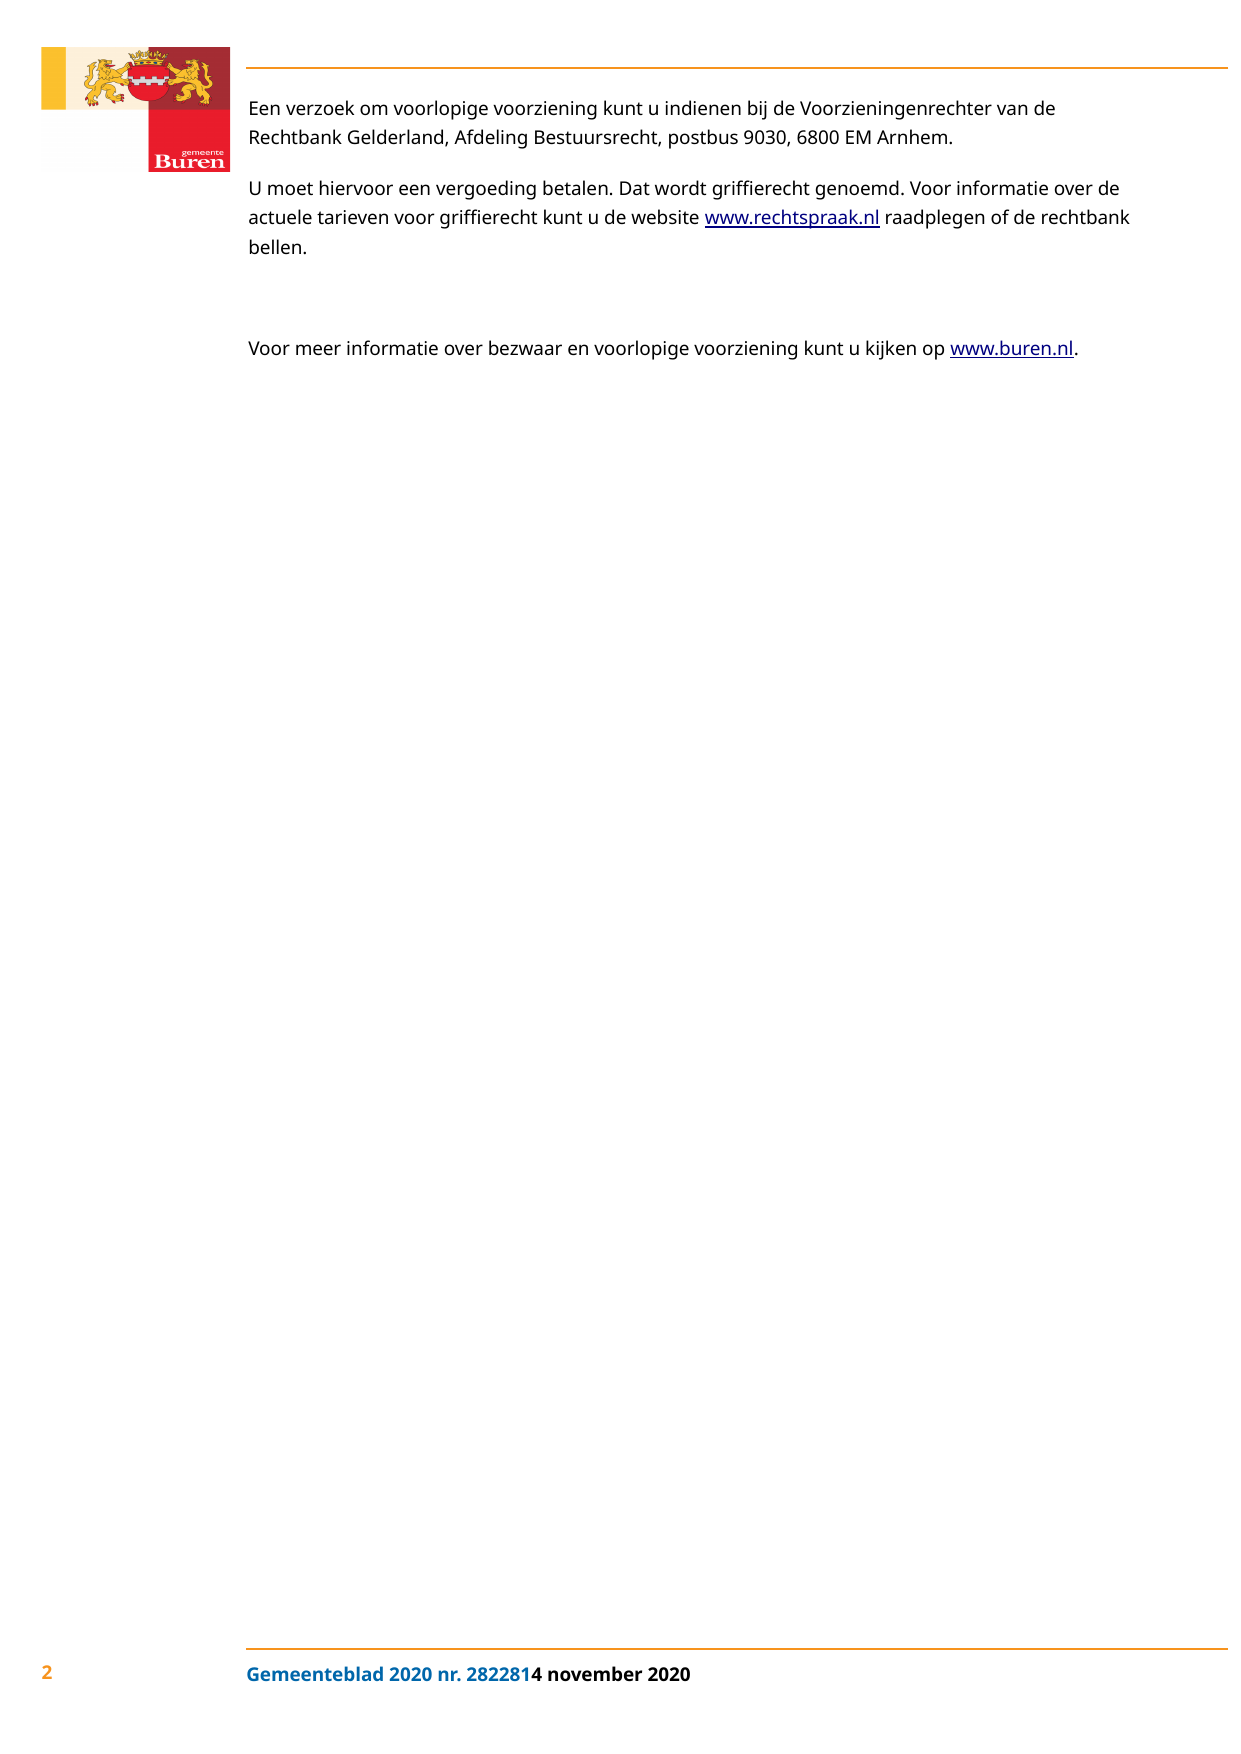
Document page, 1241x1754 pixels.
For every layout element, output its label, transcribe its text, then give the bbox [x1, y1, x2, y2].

picture [41, 47, 231, 172]
text Voor meer informatie over bezwaar en voorlopige voorziening kunt u kijken op www.buren.nl. [248, 335, 1152, 361]
text U moet hiervoor een vergoeding betalen. Dat wordt griffierecht genoemd. Voor informatie over de actuele tarieven voor griffierecht kunt u de website www.rechtspraak.nl raadplegen of de rechtbank bellen. [248, 175, 1152, 260]
text Een verzoek om voorlopige voorziening kunt u indienen bij de Voorzieningenrechter van de Rechtbank Gelderland, Afdeling Bestuursrecht, postbus 9030, 6800 EM Arnhem. [248, 95, 1152, 150]
